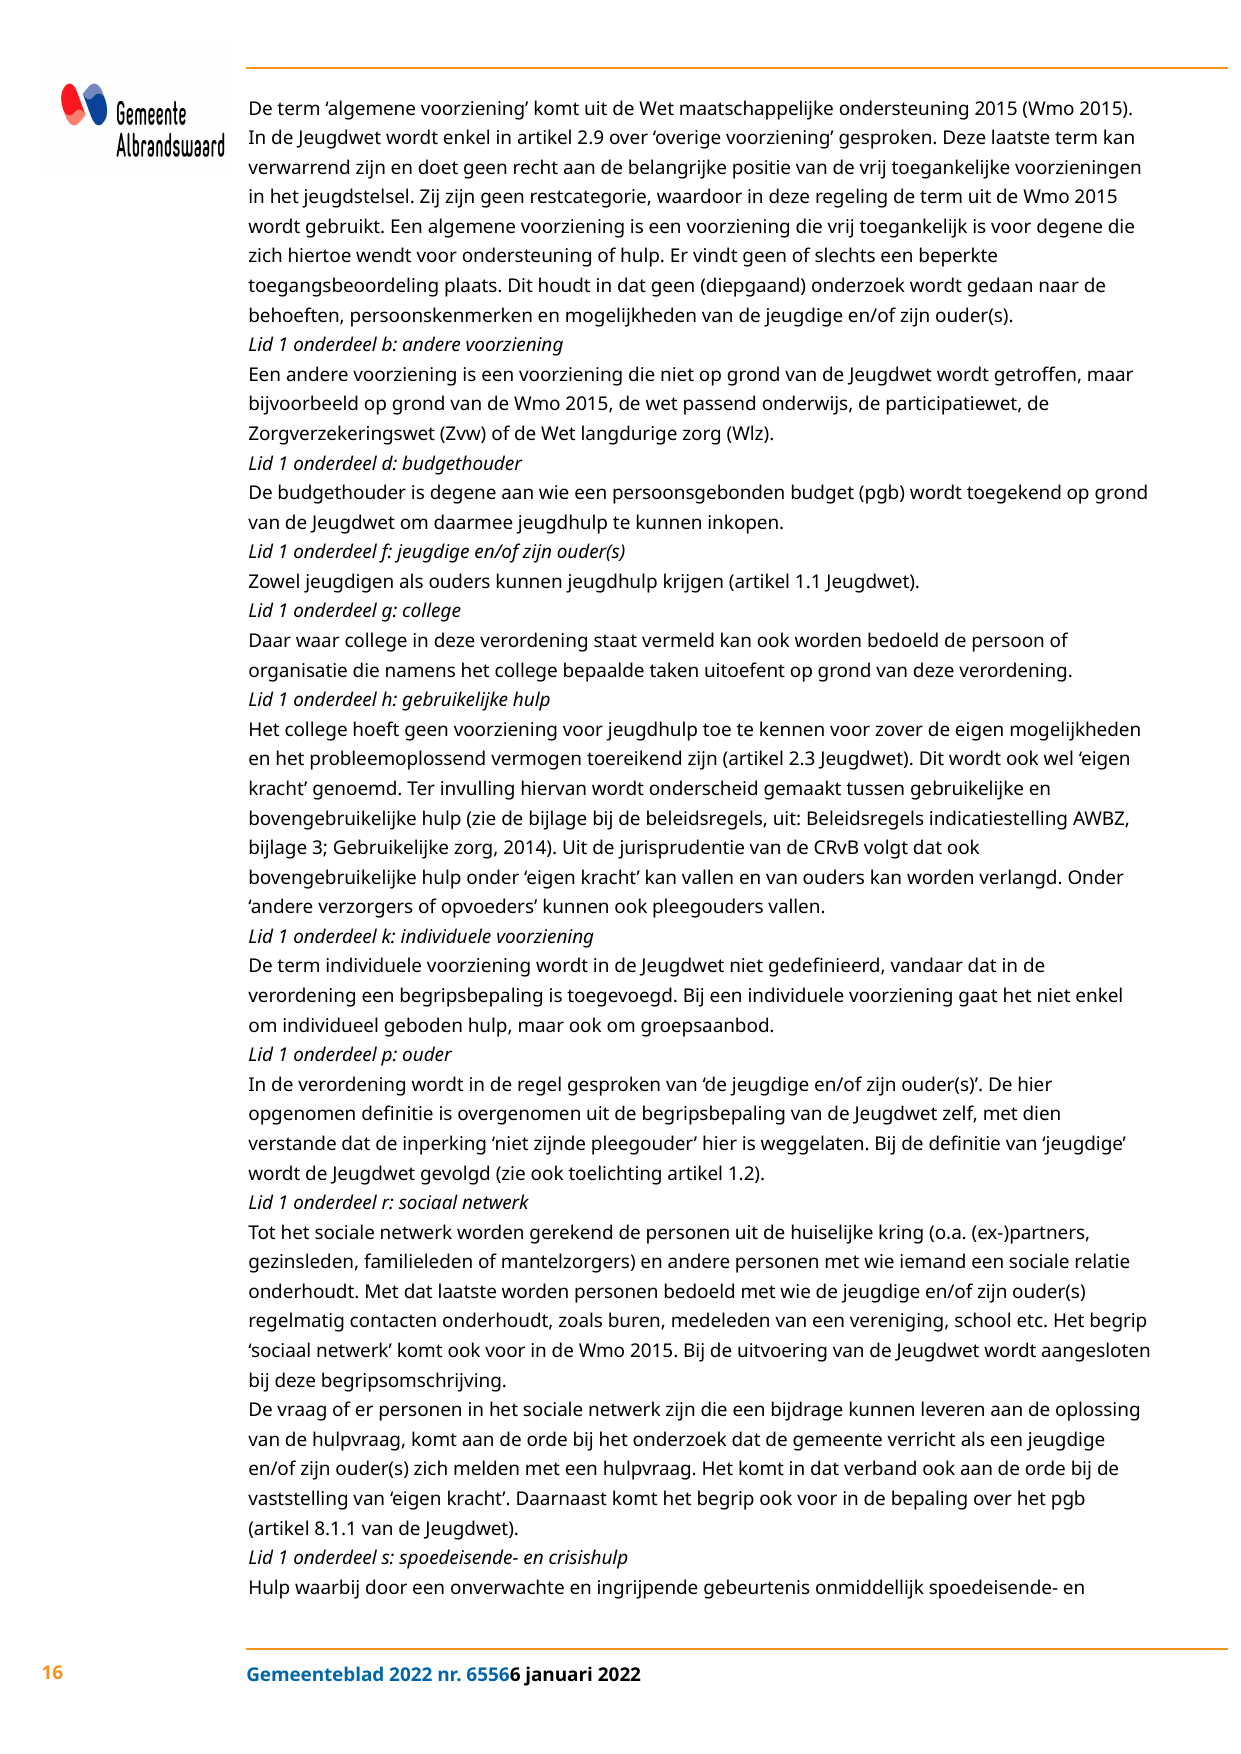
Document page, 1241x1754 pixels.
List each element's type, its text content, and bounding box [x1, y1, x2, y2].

text In de verordening wordt in de regel gesproken van ‘de jeugdige en/of zijn ouder(s)’. De hier opgenomen definitie is overgenomen uit de begripsbepaling van de Jeugdwet zelf, met dien verstande dat de inperking ‘niet zijnde pleegouder’ hier is weggelaten. Bij de definitie van ‘jeugdige’ wordt de Jeugdwet gevolgd (zie ook toelichting artikel 1.2). [248, 1071, 1152, 1186]
text Tot het sociale netwerk worden gerekend de personen uit de huiselijke kring (o.a. (ex-)partners, gezinsleden, familieleden of mantelzorgers) en andere personen met wie iemand een sociale relatie onderhoudt. Met dat laatste worden personen bedoeld met wie de jeugdige en/of zijn ouder(s) regelmatig contacten onderhoudt, zoals buren, medeleden van een vereniging, school etc. Het begrip ‘sociaal netwerk’ komt ook voor in de Wmo 2015. Bij de uitvoering van de Jeugdwet wordt aangesloten bij deze begripsomschrijving. [248, 1219, 1152, 1393]
text Een andere voorziening is een voorziening die niet op grond van de Jeugdwet wordt getroffen, maar bijvoorbeeld op grond van de Wmo 2015, de wet passend onderwijs, de participatiewet, de Zorgverzekeringswet (Zvw) of de Wet langdurige zorg (Wlz). [248, 361, 1152, 446]
text Zowel jeugdigen als ouders kunnen jeugdhulp krijgen (artikel 1.1 Jeugdwet). [248, 568, 1152, 594]
text De term individuele voorziening wordt in de Jeugdwet niet gedefinieerd, vandaar dat in de verordening een begripsbepaling is toegevoegd. Bij een individuele voorziening gaat het niet enkel om individueel geboden hulp, maar ook om groepsaanbod. [248, 953, 1152, 1038]
text Lid 1 onderdeel k: individuele voorziening [248, 923, 1152, 949]
text De vraag of er personen in het sociale netwerk zijn die een bijdrage kunnen leveren aan de oplossing van de hulpvraag, komt aan de orde bij het onderzoek dat de gemeente verricht als een jeugdige en/of zijn ouder(s) zich melden met een hulpvraag. Het komt in dat verband ook aan de orde bij de vaststelling van ‘eigen kracht’. Daarnaast komt het begrip ook voor in de bepaling over het pgb (artikel 8.1.1 van de Jeugdwet). [248, 1396, 1152, 1541]
text Lid 1 onderdeel f: jeugdige en/of zijn ouder(s) [248, 538, 1152, 564]
text Lid 1 onderdeel b: andere voorziening [248, 331, 1152, 357]
text Lid 1 onderdeel h: gebruikelijke hulp [248, 686, 1152, 712]
text Lid 1 onderdeel r: sociaal netwerk [248, 1189, 1152, 1215]
text Lid 1 onderdeel p: ouder [248, 1041, 1152, 1067]
text De term ‘algemene voorziening’ komt uit de Wet maatschappelijke ondersteuning 2015 (Wmo 2015). In de Jeugdwet wordt enkel in artikel 2.9 over ‘overige voorziening’ gesproken. Deze laatste term kan verwarrend zijn en doet geen recht aan de belangrijke positie van de vrij toegankelijke voorzieningen in het jeugdstelsel. Zij zijn geen restcategorie, waardoor in deze regeling de term uit de Wmo 2015 wordt gebruikt. Een algemene voorziening is een voorziening die vrij toegankelijk is voor degene die zich hiertoe wendt voor ondersteuning of hulp. Er vindt geen of slechts een beperkte toegangsbeoordeling plaats. Dit houdt in dat geen (diepgaand) onderzoek wordt gedaan naar de behoeften, persoonskenmerken en mogelijkheden van de jeugdige en/of zijn ouder(s). [248, 95, 1152, 328]
text Hulp waarbij door een onverwachte en ingrijpende gebeurtenis onmiddellijk spoedeisende- en [248, 1574, 1152, 1600]
text Het college hoeft geen voorziening voor jeugdhulp toe te kennen voor zover de eigen mogelijkheden en het probleemoplossend vermogen toereikend zijn (artikel 2.3 Jeugdwet). Dit wordt ook wel ‘eigen kracht’ genoemd. Ter invulling hiervan wordt onderscheid gemaakt tussen gebruikelijke en bovengebruikelijke hulp (zie de bijlage bij de beleidsregels, uit: Beleidsregels indicatiestelling AWBZ, bijlage 3; Gebruikelijke zorg, 2014). Uit de jurisprudentie van de CRvB volgt dat ook bovengebruikelijke hulp onder ‘eigen kracht’ kan vallen en van ouders kan worden verlangd. Onder ‘andere verzorgers of opvoeders’ kunnen ook pleegouders vallen. [248, 716, 1152, 919]
text Daar waar college in deze verordening staat vermeld kan ook worden bedoeld de persoon of organisatie die namens het college bepaalde taken uitoefent op grond van deze verordening. [248, 627, 1152, 683]
picture [41, 47, 231, 172]
text Lid 1 onderdeel d: budgethouder [248, 450, 1152, 476]
text Lid 1 onderdeel s: spoedeisende- en crisishulp [248, 1544, 1152, 1570]
text Lid 1 onderdeel g: college [248, 598, 1152, 623]
text De budgethouder is degene aan wie een persoonsgebonden budget (pgb) wordt toegekend op grond van de Jeugdwet om daarmee jeugdhulp te kunnen inkopen. [248, 479, 1152, 535]
